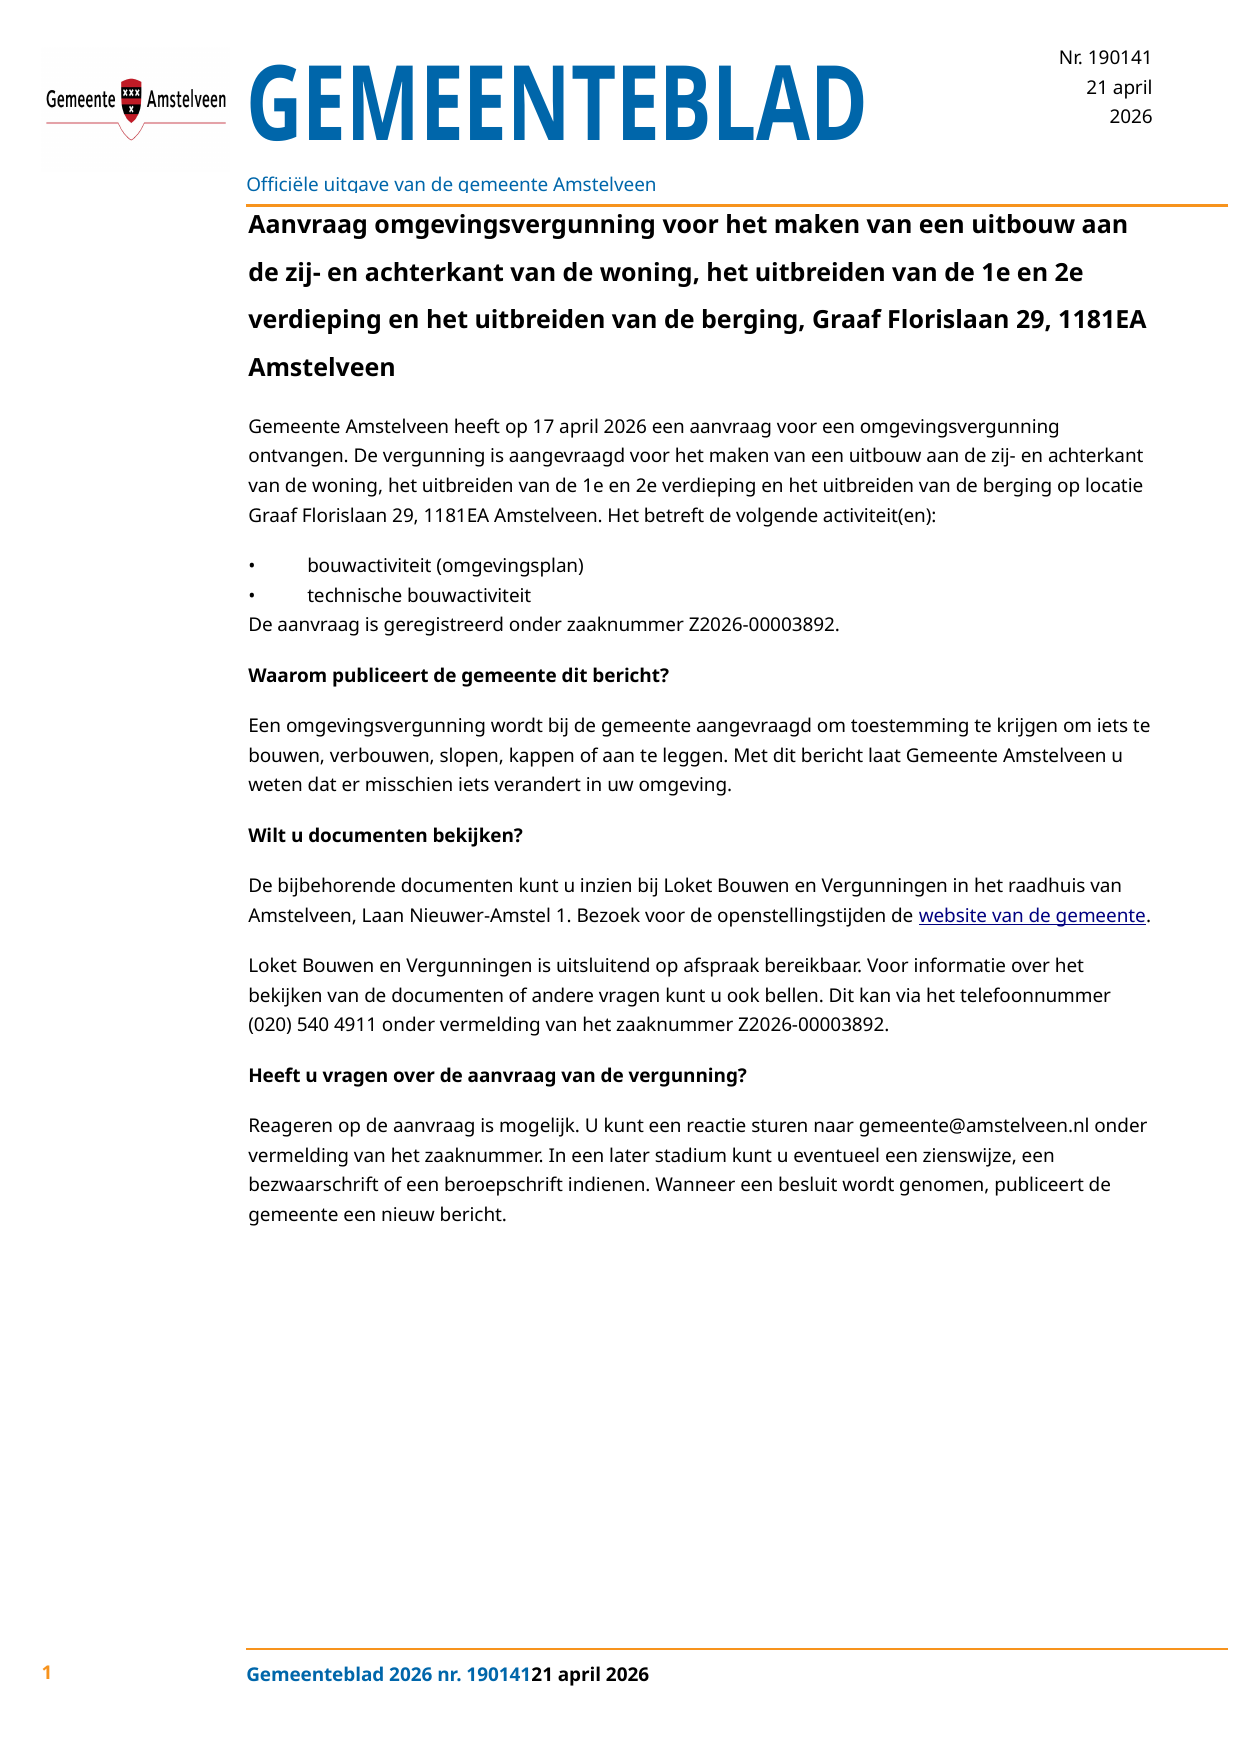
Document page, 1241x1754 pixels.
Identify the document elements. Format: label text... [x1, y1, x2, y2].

text Wilt u documenten bekijken? [248, 822, 1152, 848]
text Loket Bouwen en Vergunningen is uitsluitend op afspraak bereikbaar. Voor informatie over het bekijken van de documenten of andere vragen kunt u ook bellen. Dit kan via het telefoonnummer (020) 540 4911 onder vermelding van het zaaknummer Z2026-00003892. [248, 952, 1152, 1037]
picture [41, 47, 231, 172]
text Gemeente Amstelveen heeft op 17 april 2026 een aanvraag voor een omgevingsvergunning ontvangen. De vergunning is aangevraagd voor het maken van een uitbouw aan de zij- en achterkant van de woning, het uitbreiden van de 1e en 2e verdieping en het uitbreiden van de berging op locatie Graaf Florislaan 29, 1181EA Amstelveen. Het betreft de volgende activiteit(en): [248, 413, 1152, 528]
text Heeft u vragen over de aanvraag van de vergunning? [248, 1062, 1152, 1088]
text Reageren op de aanvraag is mogelijk. U kunt een reactie sturen naar gemeente@amstelveen.nl onder vermelding van het zaaknummer. In een later stadium kunt u eventueel een zienswijze, een bezwaarschrift of een beroepschrift indienen. Wanneer een besluit wordt genomen, publiceert de gemeente een nieuw bericht. [248, 1112, 1152, 1227]
text Een omgevingsvergunning wordt bij de gemeente aangevraagd om toestemming te krijgen om iets te bouwen, verbouwen, slopen, kappen of aan te leggen. Met dit bericht laat Gemeente Amstelveen u weten dat er misschien iets verandert in uw omgeving. [248, 712, 1152, 797]
list technische bouwactiviteit [248, 582, 1152, 608]
list bouwactiviteit (omgevingsplan) [248, 552, 1152, 578]
text Aanvraag omgevingsvergunning voor het maken van een uitbouw aan de zij- en achterkant van de woning, het uitbreiden van de 1e en 2e verdieping en het uitbreiden van de berging, Graaf Florislaan 29, 1181EA Amstelveen [248, 207, 1152, 384]
text De bijbehorende documenten kunt u inzien bij Loket Bouwen en Vergunningen in het raadhuis van Amstelveen, Laan Nieuwer-Amstel 1. Bezoek voor de openstellingstijden de website van de gemeente. [248, 872, 1152, 928]
text De aanvraag is geregistreerd onder zaaknummer Z2026-00003892. [248, 611, 1152, 637]
text Waarom publiceert de gemeente dit bericht? [248, 662, 1152, 688]
